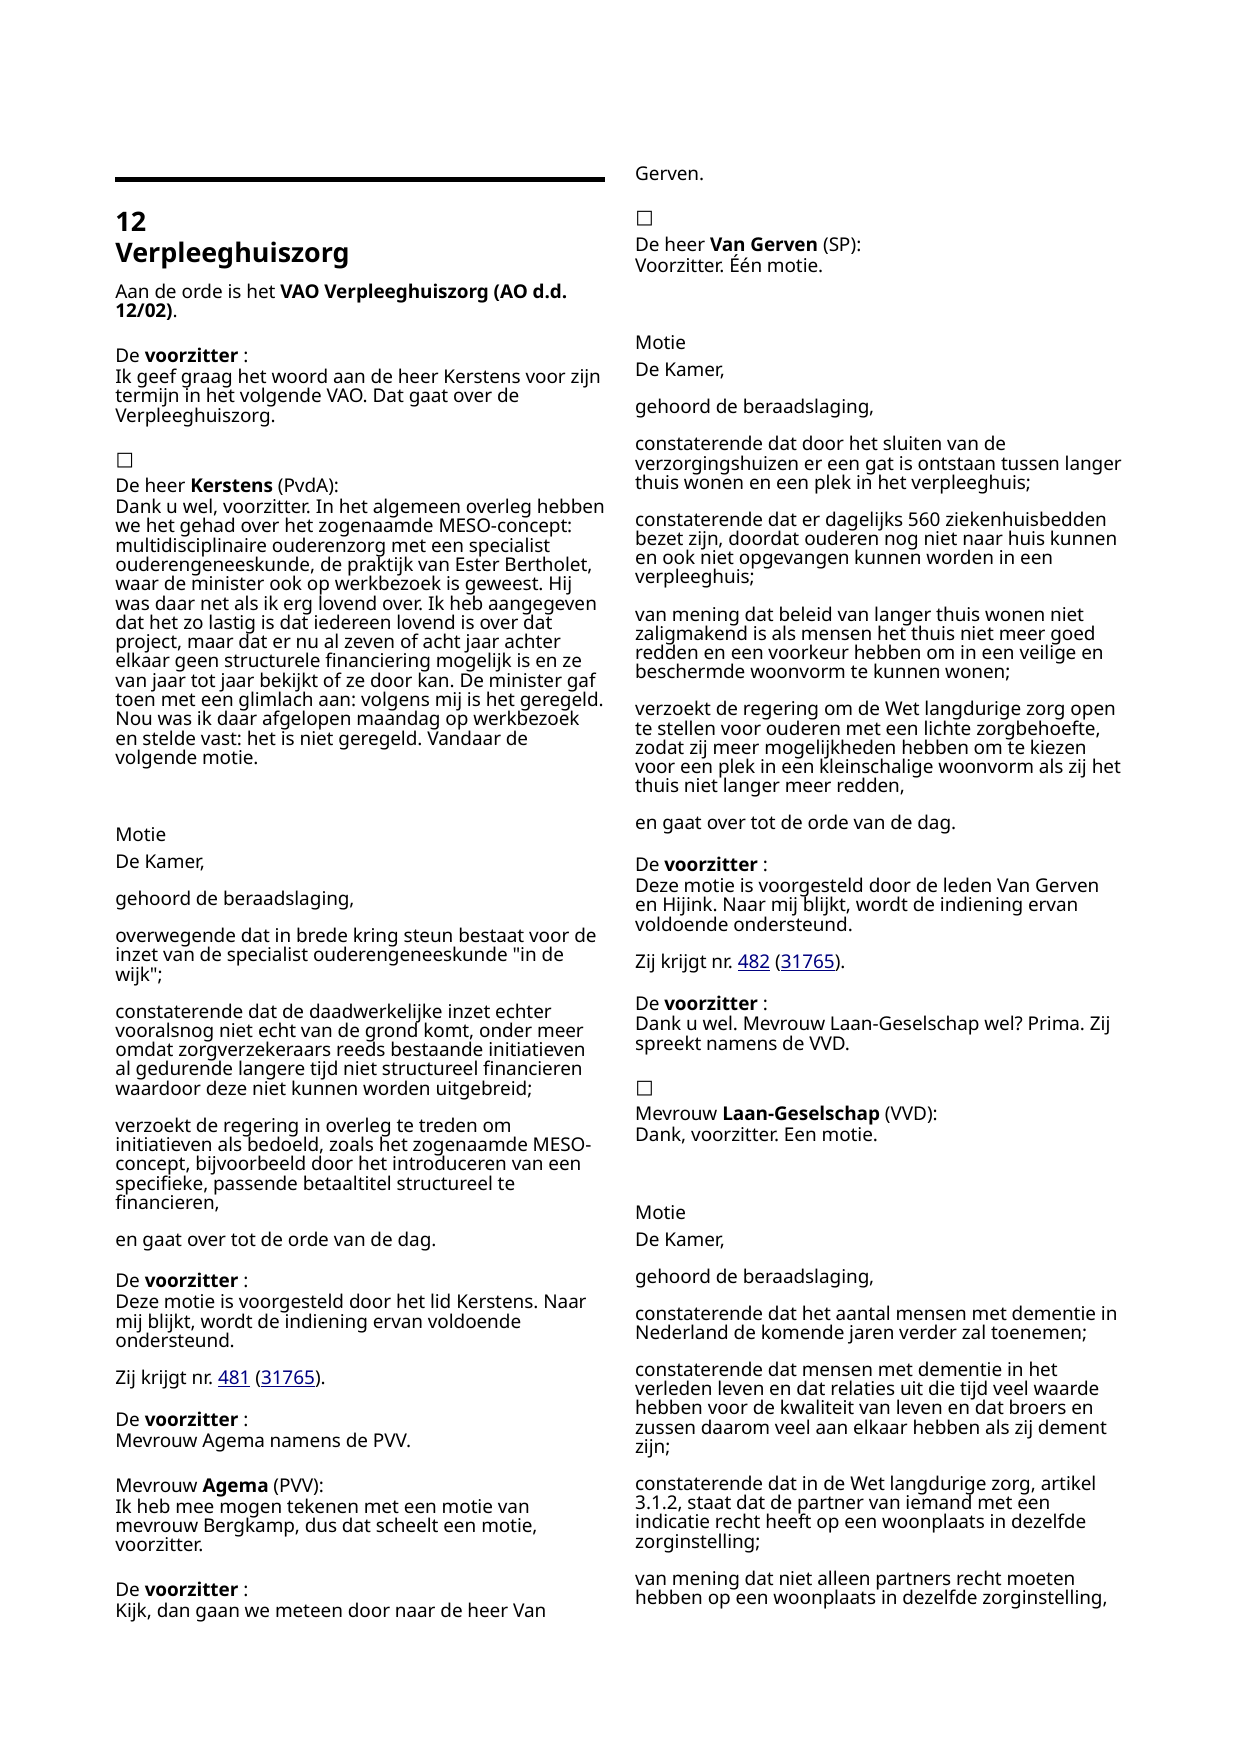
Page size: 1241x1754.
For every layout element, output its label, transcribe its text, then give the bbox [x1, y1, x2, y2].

text Ik geef graag het woord aan de heer Kerstens voor zijn termijn in het volgende VAO. Dat gaat over de Verpleeghuiszorg. [115, 368, 605, 426]
text De voorzitter : [115, 1268, 605, 1293]
text constaterende dat de daadwerkelijke inzet echter vooralsnog niet echt van de grond komt, onder meer omdat zorgverzekeraars reeds bestaande initiatieven al gedurende langere tijd niet structureel financieren waardoor deze niet kunnen worden uitgebreid; [115, 1003, 605, 1099]
text De Kamer, [635, 361, 1125, 381]
text De voorzitter : [635, 851, 1125, 877]
text verzoekt de regering om de Wet langdurige zorg open te stellen voor ouderen met een lichte zorgbehoefte, zodat zij meer mogelijkheden hebben om te kiezen voor een plek in een kleinschalige woonvorm als zij het thuis niet langer meer redden, [635, 700, 1125, 797]
text Deze motie is voorgesteld door het lid Kerstens. Naar mij blijkt, wordt de indiening ervan voldoende ondersteund. [115, 1293, 605, 1351]
text constaterende dat in de Wet langdurige zorg, artikel 3.1.2, staat dat de partner van iemand met een indicatie recht heeft op een woonplaats in dezelfde zorginstelling; [635, 1475, 1125, 1552]
text Zij krijgt nr. 481 (31765). [115, 1369, 605, 1388]
text De voorzitter : [635, 990, 1125, 1015]
text overwegende dat in brede kring steun bestaat voor de inzet van de specialist ouderengeneeskunde "in de wijk"; [115, 927, 605, 985]
text De voorzitter : [115, 1576, 605, 1602]
text constaterende dat door het sluiten van de verzorgingshuizen er een gat is ontstaan tussen langer thuis wonen en een plek in het verpleeghuis; [635, 435, 1125, 493]
text Dank u wel, voorzitter. In het algemeen overleg hebben we het gehad over het zogenaamde MESO-concept: multidisciplinaire ouderenzorg met een specialist ouderengeneeskunde, de praktijk van Ester Bertholet, waar de minister ook op werkbezoek is geweest. Hij was daar net als ik erg lovend over. Ik heb aangegeven dat het zo lastig is dat iedereen lovend is over dat project, maar dat er nu al zeven of acht jaar achter elkaar geen structurele financiering mogelijk is en ze van jaar tot jaar bekijkt of ze door kan. De minister gaf toen met een glimlach aan: volgens mij is het geregeld. Nou was ik daar afgelopen maandag op werkbezoek en stelde vast: het is niet geregeld. Vandaar de volgende motie. [115, 498, 605, 768]
text ⬜ [115, 447, 605, 472]
text ⬜ [635, 205, 1125, 231]
text Dank u wel. Mevrouw Laan-Geselschap wel? Prima. Zij spreekt namens de VVD. [635, 1015, 1125, 1054]
text en gaat over tot de orde van de dag. [115, 1231, 605, 1250]
text Motie [635, 329, 1125, 355]
text Kijk, dan gaan we meteen door naar de heer Van [115, 1602, 605, 1621]
text 12 [115, 203, 605, 239]
text Dank, voorzitter. Een motie. [635, 1126, 1125, 1146]
text verzoekt de regering in overleg te treden om initiatieven als bedoeld, zoals het zogenaamde MESO-concept, bijvoorbeeld door het introduceren van een specifieke, passende betaaltitel structureel te financieren, [115, 1117, 605, 1213]
text constaterende dat het aantal mensen met dementie in Nederland de komende jaren verder zal toenemen; [635, 1304, 1125, 1343]
text Mevrouw Laan-Geselschap (VVD): [635, 1101, 1125, 1126]
text Mevrouw Agema (PVV): [115, 1472, 605, 1498]
text Deze motie is voorgesteld door de leden Van Gerven en Hijink. Naar mij blijkt, wordt de indiening ervan voldoende ondersteund. [635, 877, 1125, 935]
text Ik heb mee mogen tekenen met een motie van mevrouw Bergkamp, dus dat scheelt een motie, voorzitter. [115, 1498, 605, 1555]
text van mening dat beleid van langer thuis wonen niet zaligmakend is als mensen het thuis niet meer goed redden en een voorkeur hebben om in een veilige en beschermde woonvorm te kunnen wonen; [635, 606, 1125, 683]
text en gaat over tot de orde van de dag. [635, 814, 1125, 834]
text gehoord de beraadslaging, [635, 398, 1125, 417]
text De heer Van Gerven (SP): [635, 231, 1125, 257]
text Motie [635, 1199, 1125, 1225]
text De voorzitter : [115, 1406, 605, 1432]
text Gerven. [635, 165, 1125, 184]
text De Kamer, [635, 1231, 1125, 1250]
text constaterende dat mensen met dementie in het verleden leven en dat relaties uit die tijd veel waarde hebben voor de kwaliteit van leven en dat broers en zussen daarom veel aan elkaar hebben als zij dement zijn; [635, 1361, 1125, 1457]
text De voorzitter : [115, 342, 605, 368]
text Verpleeghuiszorg [115, 239, 605, 283]
text Mevrouw Agema namens de PVV. [115, 1432, 605, 1451]
text De Kamer, [115, 853, 605, 872]
text De heer Kerstens (PvdA): [115, 472, 605, 498]
text Aan de orde is het VAO Verpleeghuiszorg (AO d.d. 12/02). [115, 283, 605, 322]
text gehoord de beraadslaging, [115, 890, 605, 909]
text ⬜ [635, 1075, 1125, 1101]
text Motie [115, 821, 605, 847]
text constaterende dat er dagelijks 560 ziekenhuisbedden bezet zijn, doordat ouderen nog niet naar huis kunnen en ook niet opgevangen kunnen worden in een verpleeghuis; [635, 511, 1125, 588]
text gehoord de beraadslaging, [635, 1268, 1125, 1287]
text Voorzitter. Één motie. [635, 257, 1125, 276]
text van mening dat niet alleen partners recht moeten hebben op een woonplaats in dezelfde zorginstelling, [635, 1570, 1125, 1608]
text Zij krijgt nr. 482 (31765). [635, 953, 1125, 972]
